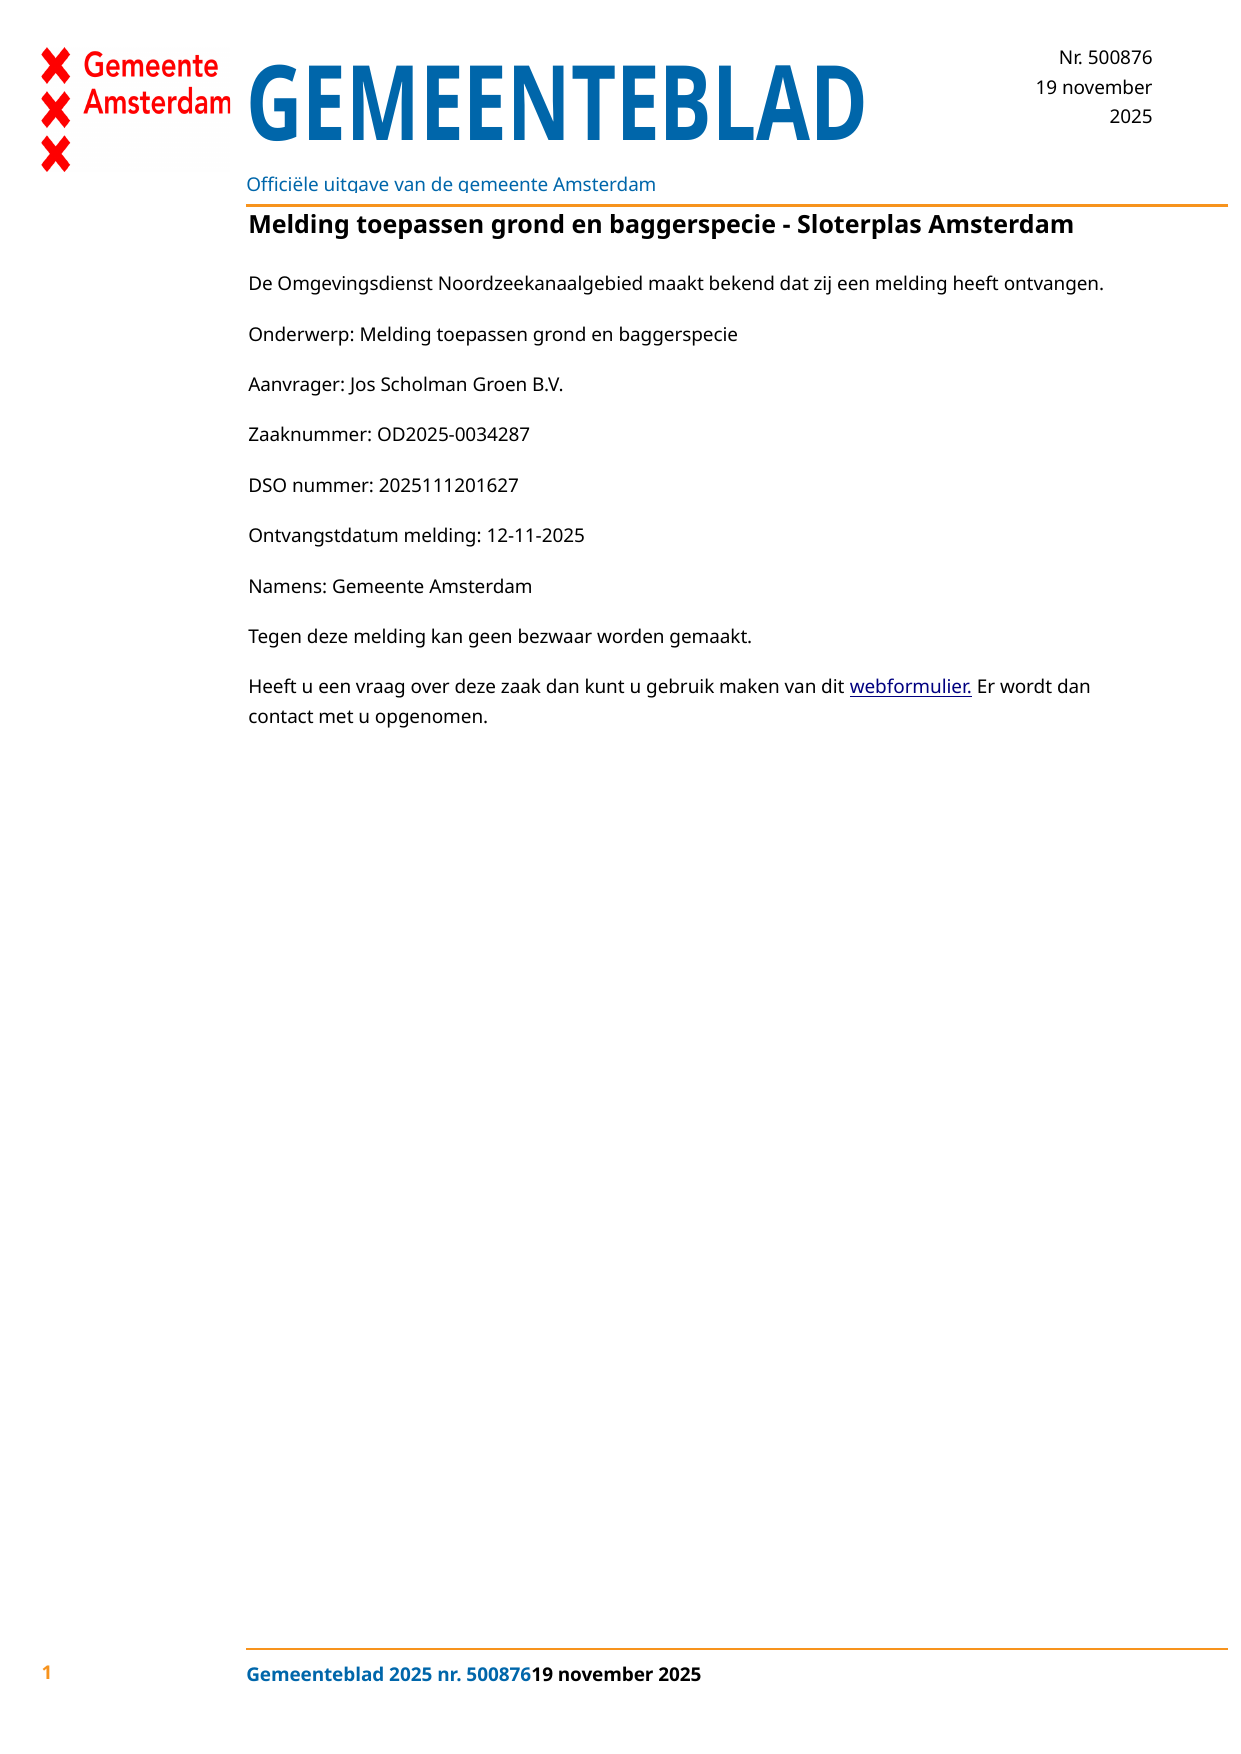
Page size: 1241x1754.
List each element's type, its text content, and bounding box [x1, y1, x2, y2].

text DSO nummer: 2025111201627 [248, 472, 1152, 498]
text Zaaknummer: OD2025-0034287 [248, 422, 1152, 447]
text Melding toepassen grond en baggerspecie - Sloterplas Amsterdam [248, 207, 1152, 241]
text Namens: Gemeente Amsterdam [248, 573, 1152, 598]
text Aanvrager: Jos Scholman Groen B.V. [248, 371, 1152, 397]
text Onderwerp: Melding toepassen grond en baggerspecie [248, 321, 1152, 346]
text Tegen deze melding kan geen bezwaar worden gemaakt. [248, 623, 1152, 649]
picture [41, 47, 231, 172]
text De Omgevingsdienst Noordzeekanaalgebied maakt bekend dat zij een melding heeft ontvangen. [248, 270, 1152, 296]
text Ontvangstdatum melding: 12-11-2025 [248, 522, 1152, 548]
text Heeft u een vraag over deze zaak dan kunt u gebruik maken van dit webformulier. Er wordt dan contact met u opgenomen. [248, 674, 1152, 729]
